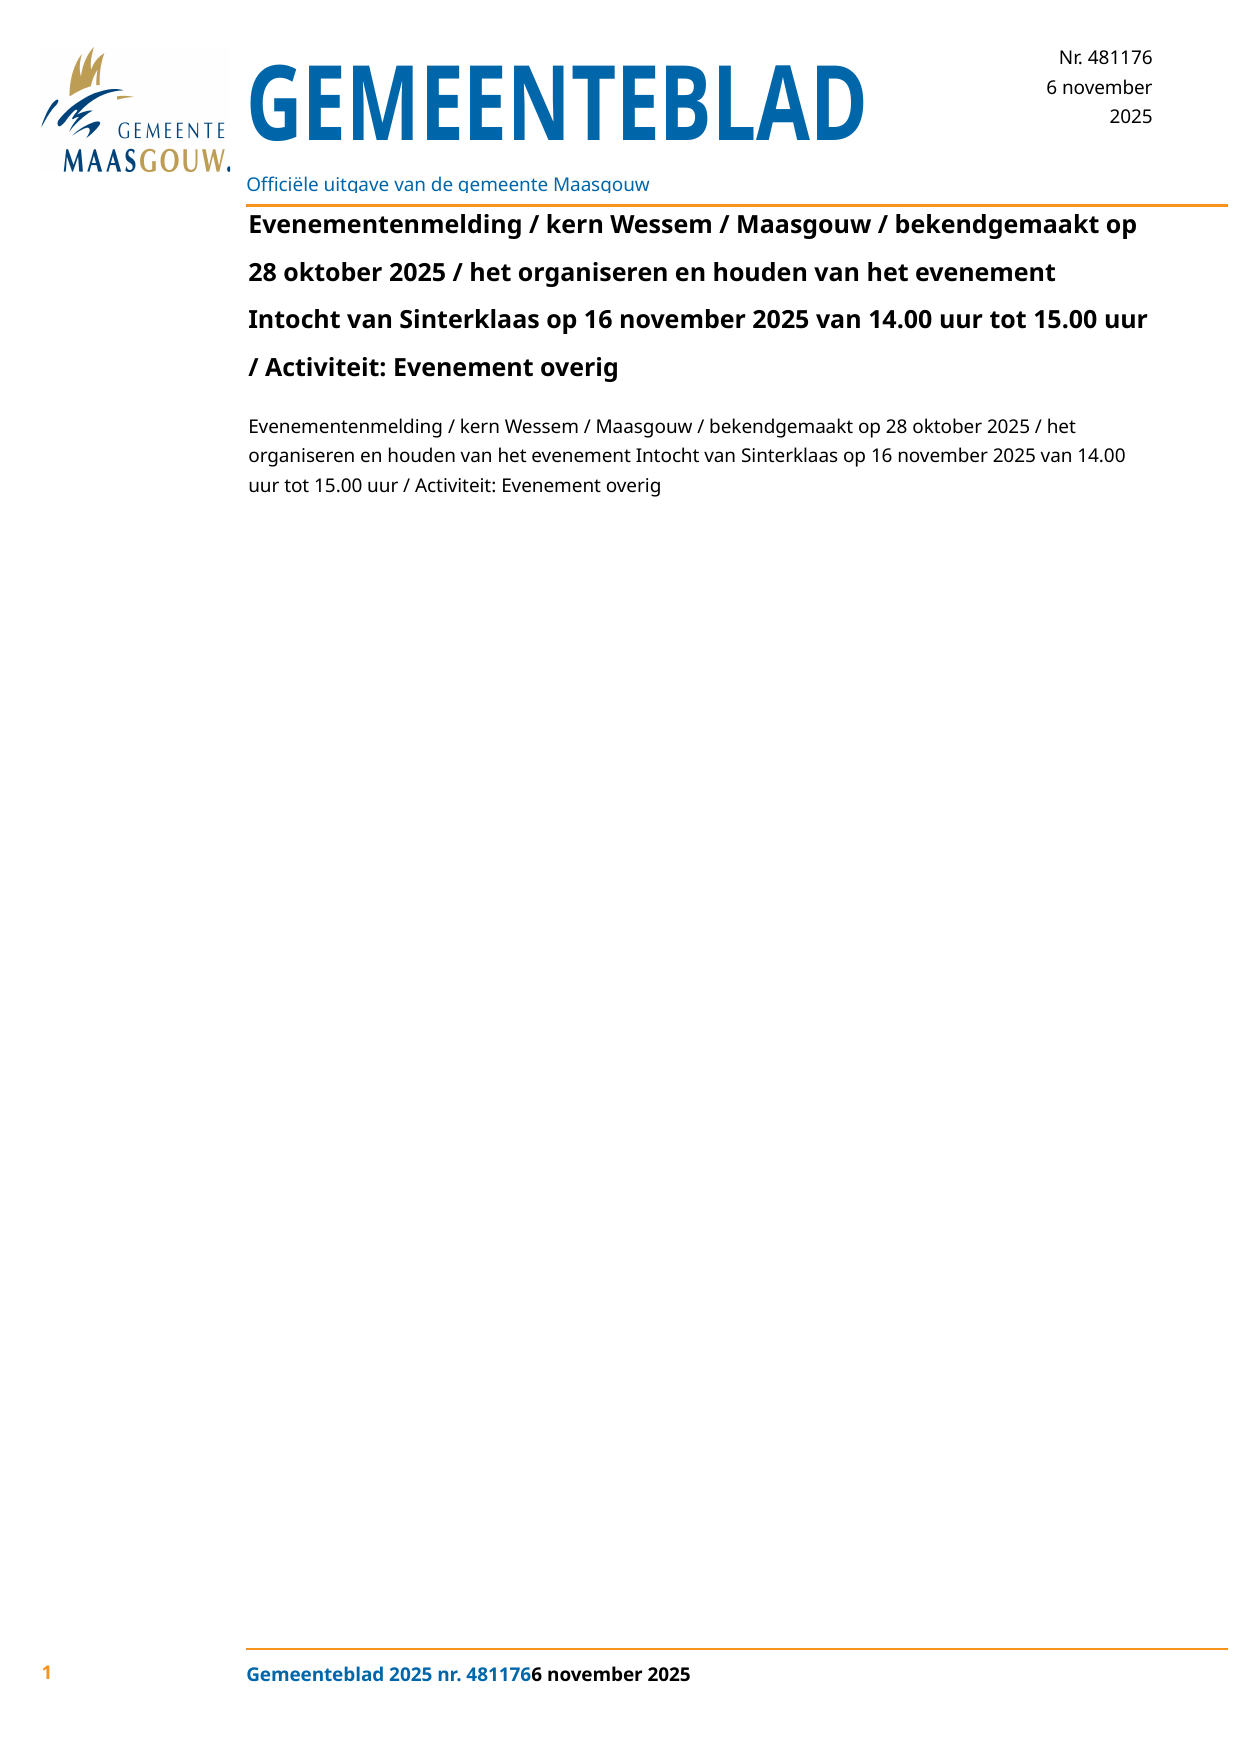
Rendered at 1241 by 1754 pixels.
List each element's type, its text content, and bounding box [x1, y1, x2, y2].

text Evenementenmelding / kern Wessem / Maasgouw / bekendgemaakt op 28 oktober 2025 / het organiseren en houden van het evenement Intocht van Sinterklaas op 16 november 2025 van 14.00 uur tot 15.00 uur / Activiteit: Evenement overig [248, 413, 1152, 498]
text Evenementenmelding / kern Wessem / Maasgouw / bekendgemaakt op 28 oktober 2025 / het organiseren en houden van het evenement Intocht van Sinterklaas op 16 november 2025 van 14.00 uur tot 15.00 uur / Activiteit: Evenement overig [248, 207, 1152, 384]
picture [41, 47, 231, 172]
